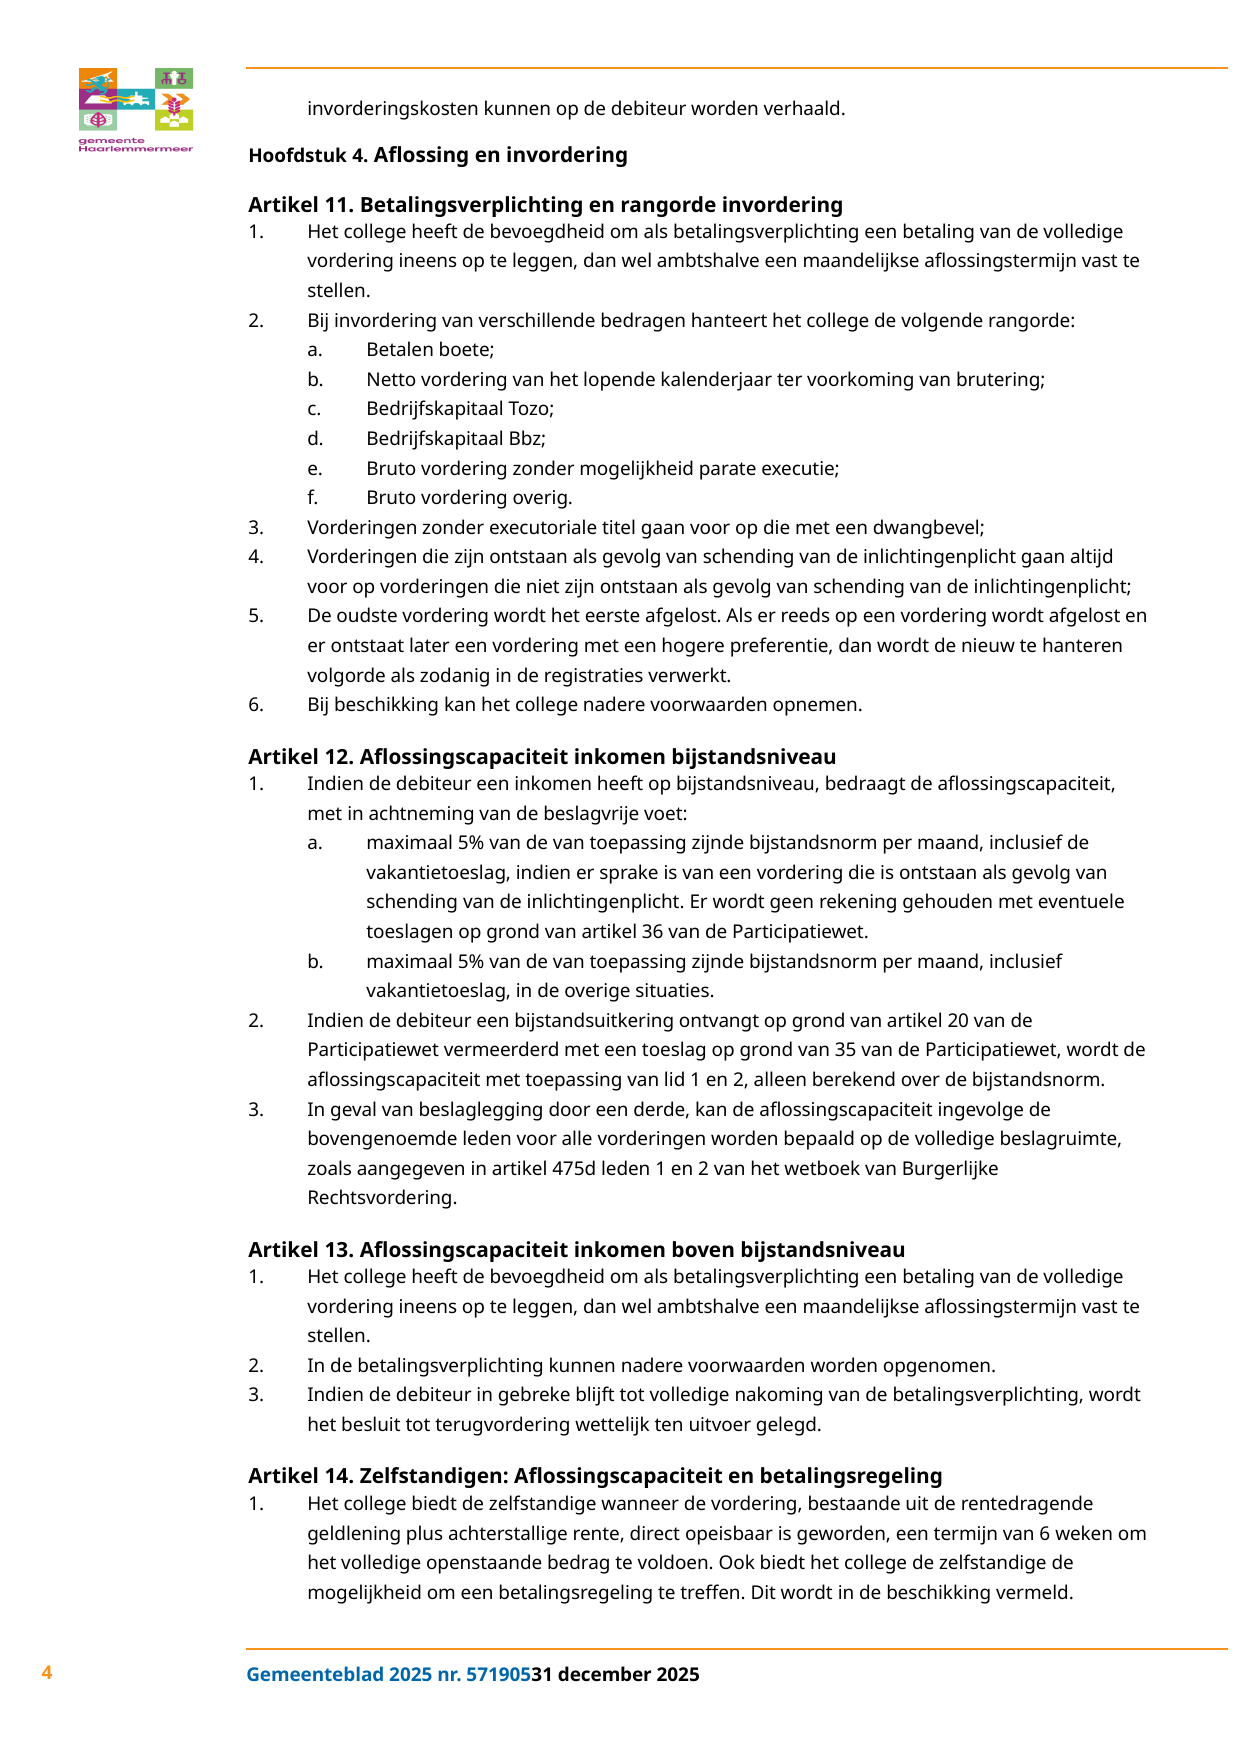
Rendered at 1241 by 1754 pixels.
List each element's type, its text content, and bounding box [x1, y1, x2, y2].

list In de betalingsverplichting kunnen nadere voorwaarden worden opgenomen. [248, 1352, 1152, 1378]
text Artikel 11. Betalingsverplichting en rangorde invordering [248, 190, 1152, 218]
list Netto vordering van het lopende kalenderjaar ter voorkoming van brutering; [307, 366, 1152, 392]
picture [41, 47, 231, 172]
list Bij invordering van verschillende bedragen hanteert het college de volgende rangorde: [248, 307, 1152, 333]
list De oudste vordering wordt het eerste afgelost. Als er reeds op een vordering wordt afgelost en er ontstaat later een vordering met een hogere preferentie, dan wordt de nieuw te hanteren volgorde als zodanig in de registraties verwerkt. [248, 603, 1152, 688]
text Artikel 14. Zelfstandigen: Aflossingscapaciteit en betalingsregeling [248, 1462, 1152, 1490]
list invorderingskosten kunnen op de debiteur worden verhaald. [248, 95, 1152, 121]
list Bedrijfskapitaal Tozo; [307, 396, 1152, 421]
list Bruto vordering overig. [307, 484, 1152, 510]
list Vorderingen zonder executoriale titel gaan voor op die met een dwangbevel; [248, 514, 1152, 540]
list Het college heeft de bevoegdheid om als betalingsverplichting een betaling van de volledige vordering ineens op te leggen, dan wel ambtshalve een maandelijkse aflossingstermijn vast te stellen. [248, 218, 1152, 303]
list Het college heeft de bevoegdheid om als betalingsverplichting een betaling van de volledige vordering ineens op te leggen, dan wel ambtshalve een maandelijkse aflossingstermijn vast te stellen. [248, 1263, 1152, 1348]
list Het college biedt de zelfstandige wanneer de vordering, bestaande uit de rentedragende geldlening plus achterstallige rente, direct opeisbaar is geworden, een termijn van 6 weken om het volledige openstaande bedrag te voldoen. Ook biedt het college de zelfstandige de mogelijkheid om een betalingsregeling te treffen. Dit wordt in de beschikking vermeld. [248, 1490, 1152, 1604]
text Hoofdstuk 4. Aflossing en invordering [248, 140, 1152, 169]
list maximaal 5% van de van toepassing zijnde bijstandsnorm per maand, inclusief de vakantietoeslag, indien er sprake is van een vordering die is ontstaan als gevolg van schending van de inlichtingenplicht. Er wordt geen rekening gehouden met eventuele toeslagen op grond van artikel 36 van de Participatiewet. [307, 829, 1152, 944]
list Bruto vordering zonder mogelijkheid parate executie; [307, 455, 1152, 481]
list Indien de debiteur een inkomen heeft op bijstandsniveau, bedraagt de aflossingscapaciteit, met in achtneming van de beslagvrije voet: [248, 770, 1152, 826]
list Bij beschikking kan het college nadere voorwaarden opnemen. [248, 691, 1152, 717]
list Indien de debiteur een bijstandsuitkering ontvangt op grond van artikel 20 van de Participatiewet vermeerderd met een toeslag op grond van 35 van de Participatiewet, wordt de aflossingscapaciteit met toepassing van lid 1 en 2, alleen berekend over de bijstandsnorm. [248, 1007, 1152, 1092]
list Betalen boete; [307, 336, 1152, 362]
list In geval van beslaglegging door een derde, kan de aflossingscapaciteit ingevolge de bovengenoemde leden voor alle vorderingen worden bepaald op de volledige beslagruimte, zoals aangegeven in artikel 475d leden 1 en 2 van het wetboek van Burgerlijke Rechtsvordering. [248, 1096, 1152, 1210]
list Bedrijfskapitaal Bbz; [307, 425, 1152, 451]
list Indien de debiteur in gebreke blijft tot volledige nakoming van de betalingsverplichting, wordt het besluit tot terugvordering wettelijk ten uitvoer gelegd. [248, 1382, 1152, 1437]
list Vorderingen die zijn ontstaan als gevolg van schending van de inlichtingenplicht gaan altijd voor op vorderingen die niet zijn ontstaan als gevolg van schending van de inlichtingenplicht; [248, 543, 1152, 599]
list maximaal 5% van de van toepassing zijnde bijstandsnorm per maand, inclusief vakantietoeslag, in de overige situaties. [307, 948, 1152, 1003]
text Artikel 12. Aflossingscapaciteit inkomen bijstandsniveau [248, 742, 1152, 770]
text Artikel 13. Aflossingscapaciteit inkomen boven bijstandsniveau [248, 1235, 1152, 1263]
